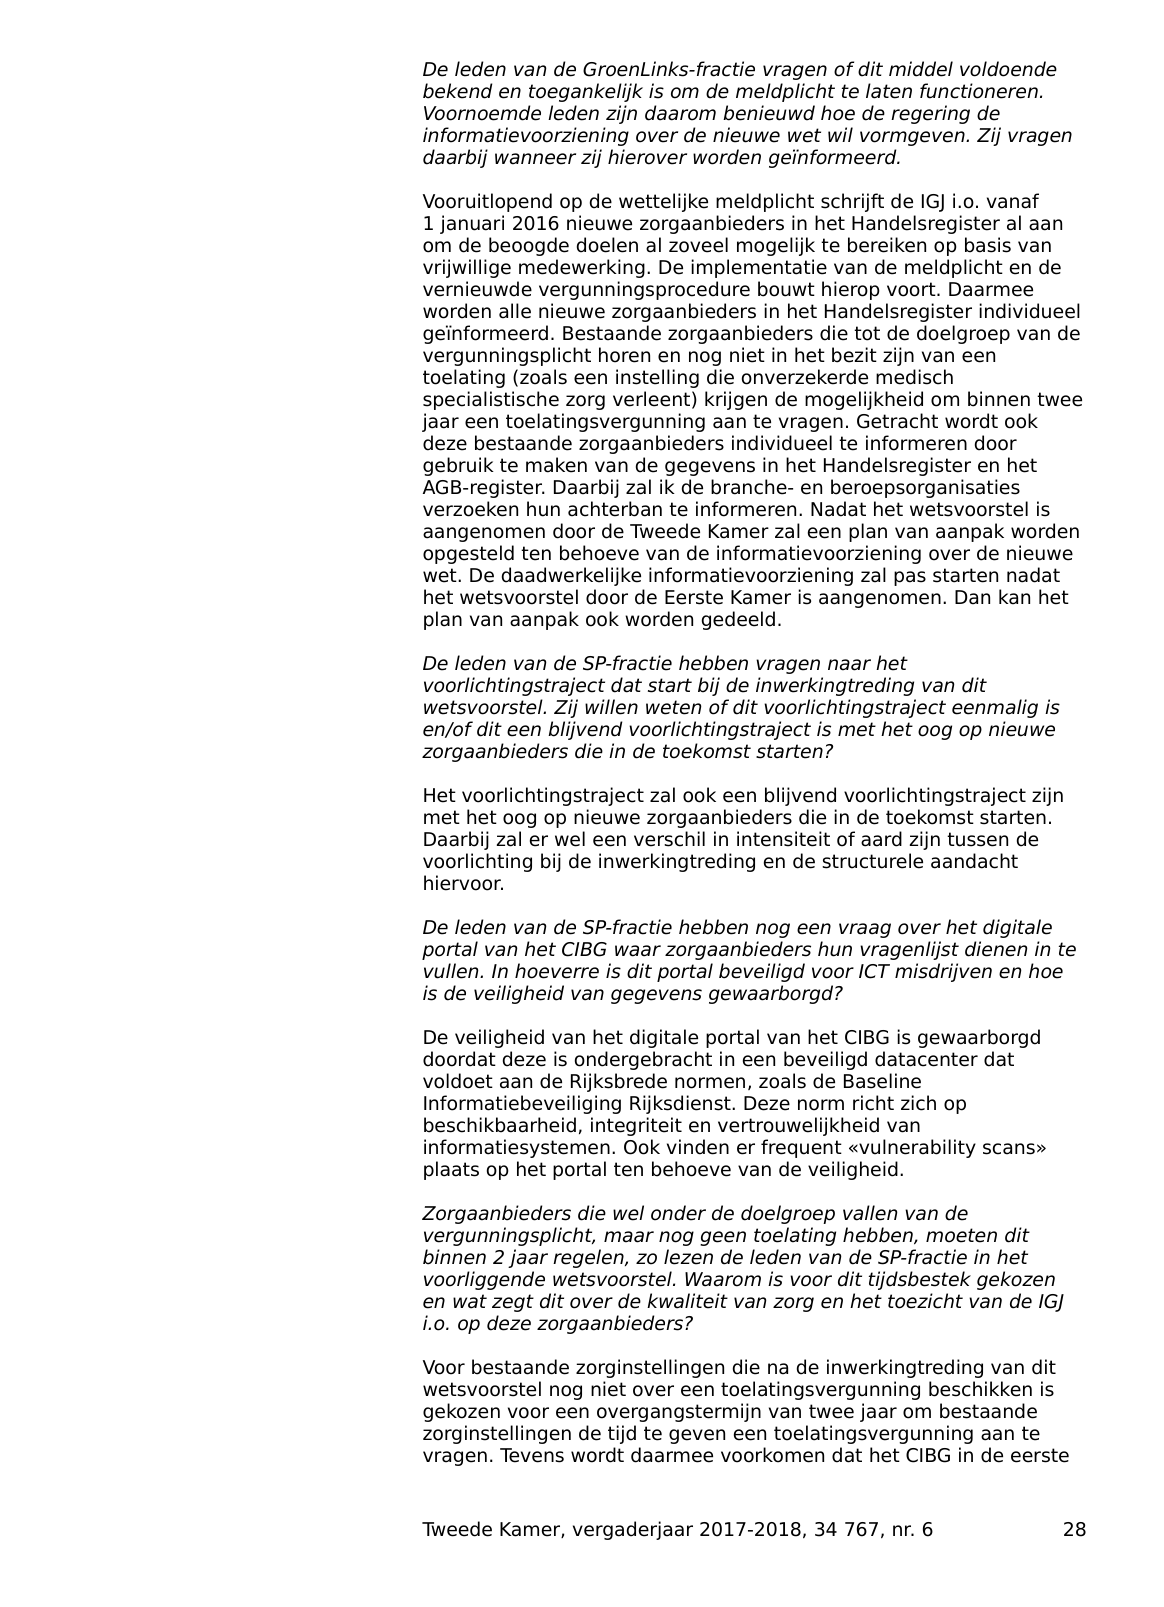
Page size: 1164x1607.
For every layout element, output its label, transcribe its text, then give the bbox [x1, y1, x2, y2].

text Vooruitlopend op de wettelijke meldplicht schrijft de IGJ i.o. vanaf 1 januari 2016 nieuwe zorgaanbieders in het Handelsregister al aan om de beoogde doelen al zoveel mogelijk te bereiken op basis van vrijwillige medewerking. De implementatie van de meldplicht en de vernieuwde vergunningsprocedure bouwt hierop voort. Daarmee worden alle nieuwe zorgaanbieders in het Handelsregister individueel geïnformeerd. Bestaande zorgaanbieders die tot de doelgroep van de vergunningsplicht horen en nog niet in het bezit zijn van een toelating (zoals een instelling die onverzekerde medisch specialistische zorg verleent) krijgen de mogelijkheid om binnen twee jaar een toelatingsvergunning aan te vragen. Getracht wordt ook deze bestaande zorgaanbieders individueel te informeren door gebruik te maken van de gegevens in het Handelsregister en het AGB-register. Daarbij zal ik de branche- en beroepsorganisaties verzoeken hun achterban te informeren. Nadat het wetsvoorstel is aangenomen door de Tweede Kamer zal een plan van aanpak worden opgesteld ten behoeve van de informatievoorziening over de nieuwe wet. De daadwerkelijke informatievoorziening zal pas starten nadat het wetsvoorstel door de Eerste Kamer is aangenomen. Dan kan het plan van aanpak ook worden gedeeld. [422, 191, 1087, 631]
text De leden van de SP-fractie hebben vragen naar het voorlichtingstraject dat start bij de inwerkingtreding van dit wetsvoorstel. Zij willen weten of dit voorlichtingstraject eenmalig is en/of dit een blijvend voorlichtingstraject is met het oog op nieuwe zorgaanbieders die in de toekomst starten? [422, 653, 1087, 763]
text Zorgaanbieders die wel onder de doelgroep vallen van de vergunningsplicht, maar nog geen toelating hebben, moeten dit binnen 2 jaar regelen, zo lezen de leden van de SP-fractie in het voorliggende wetsvoorstel. Waarom is voor dit tijdsbestek gekozen en wat zegt dit over de kwaliteit van zorg en het toezicht van de IGJ i.o. op deze zorgaanbieders? [422, 1203, 1087, 1335]
text Voor bestaande zorginstellingen die na de inwerkingtreding van dit wetsvoorstel nog niet over een toelatingsvergunning beschikken is gekozen voor een overgangstermijn van twee jaar om bestaande zorginstellingen de tijd te geven een toelatingsvergunning aan te vragen. Tevens wordt daarmee voorkomen dat het CIBG in de eerste [422, 1357, 1087, 1467]
text Het voorlichtingstraject zal ook een blijvend voorlichtingstraject zijn met het oog op nieuwe zorgaanbieders die in de toekomst starten. Daarbij zal er wel een verschil in intensiteit of aard zijn tussen de voorlichting bij de inwerkingtreding en de structurele aandacht hiervoor. [422, 785, 1087, 895]
text De leden van de GroenLinks-fractie vragen of dit middel voldoende bekend en toegankelijk is om de meldplicht te laten functioneren. Voornoemde leden zijn daarom benieuwd hoe de regering de informatievoorziening over de nieuwe wet wil vormgeven. Zij vragen daarbij wanneer zij hierover worden geïnformeerd. [422, 59, 1087, 169]
text De leden van de SP-fractie hebben nog een vraag over het digitale portal van het CIBG waar zorgaanbieders hun vragenlijst dienen in te vullen. In hoeverre is dit portal beveiligd voor ICT misdrijven en hoe is de veiligheid van gegevens gewaarborgd? [422, 917, 1087, 1005]
text De veiligheid van het digitale portal van het CIBG is gewaarborgd doordat deze is ondergebracht in een beveiligd datacenter dat voldoet aan de Rijksbrede normen, zoals de Baseline Informatiebeveiliging Rijksdienst. Deze norm richt zich op beschikbaarheid, integriteit en vertrouwelijkheid van informatiesystemen. Ook vinden er frequent «vulnerability scans» plaats op het portal ten behoeve van de veiligheid. [422, 1027, 1087, 1181]
